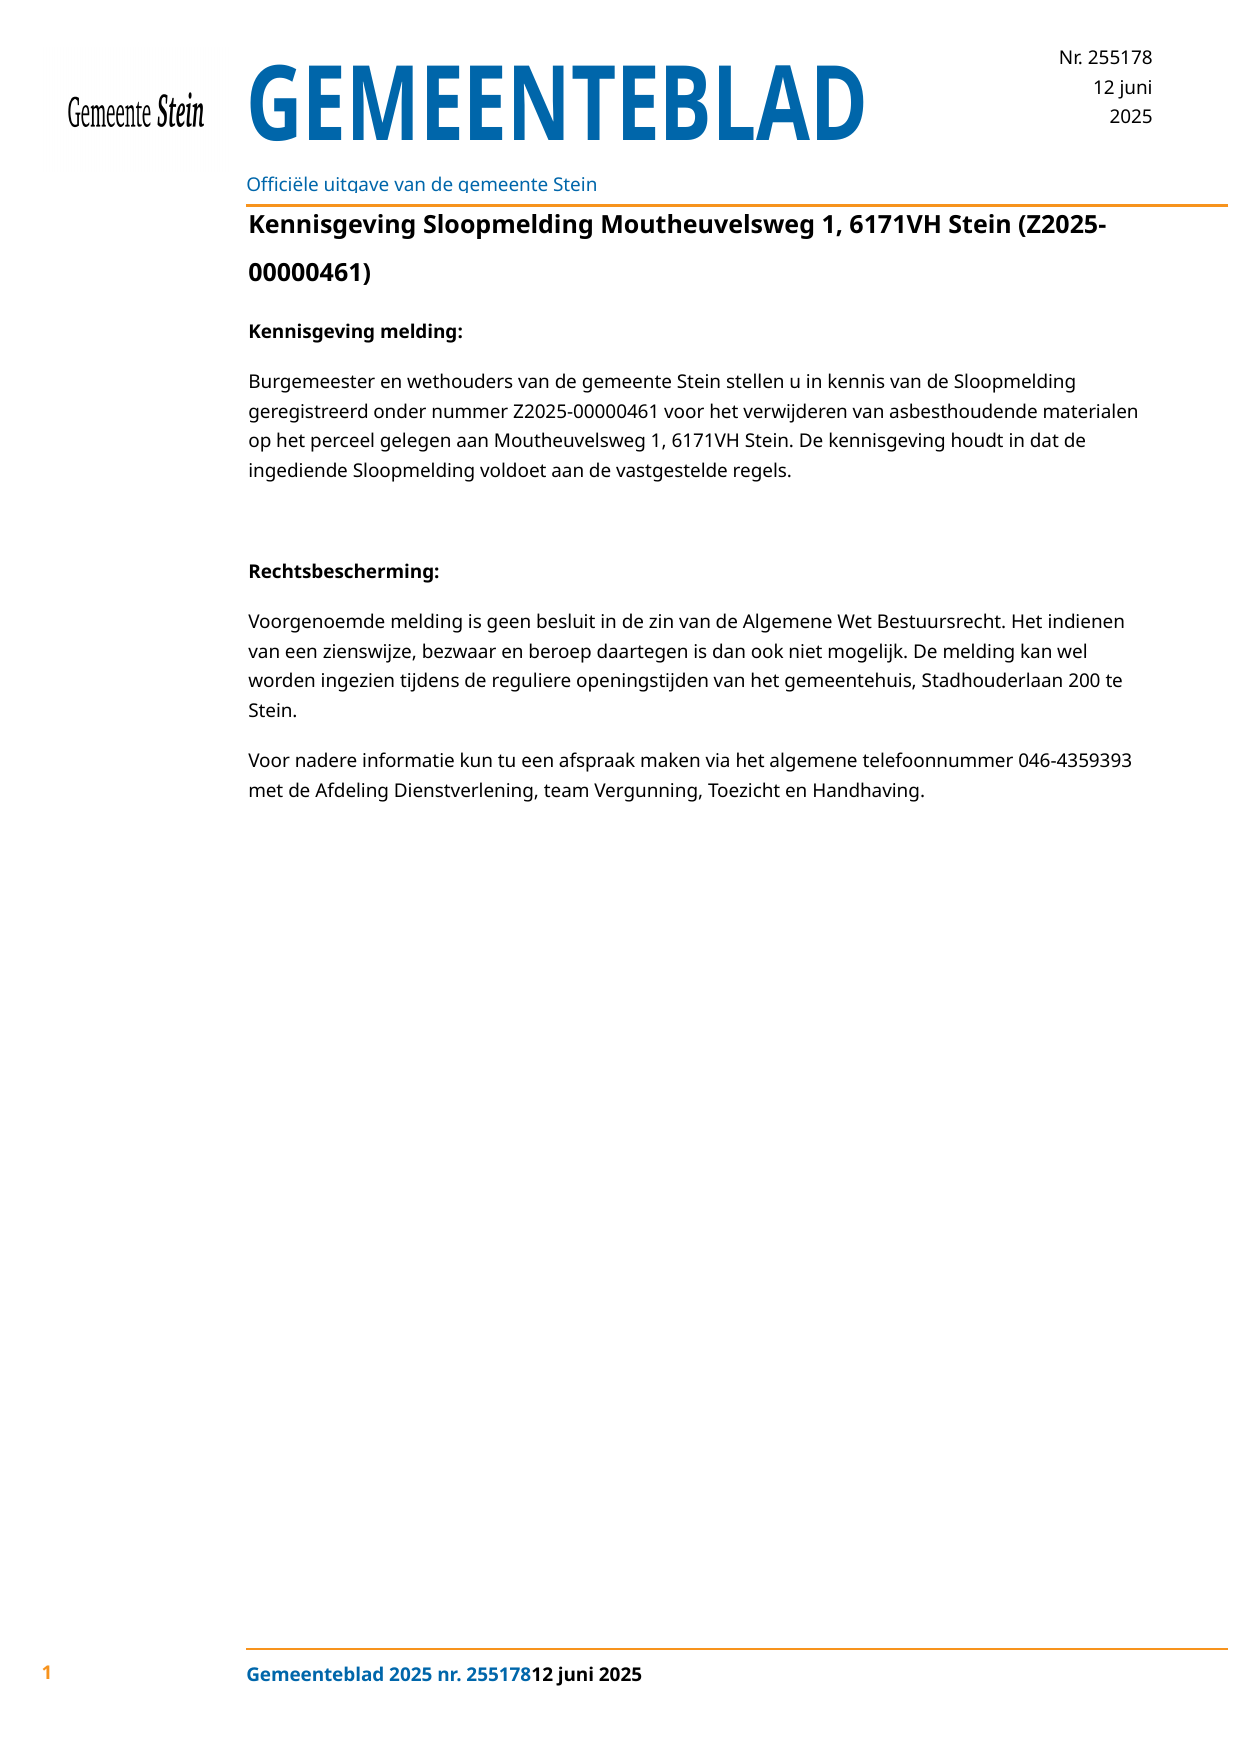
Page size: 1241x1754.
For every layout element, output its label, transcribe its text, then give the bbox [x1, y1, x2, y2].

picture [41, 47, 231, 172]
text Burgemeester en wethouders van de gemeente Stein stellen u in kennis van de Sloopmelding geregistreerd onder nummer Z2025-00000461 voor het verwijderen van asbesthoudende materialen op het perceel gelegen aan Moutheuvelsweg 1, 6171VH Stein. De kennisgeving houdt in dat de ingediende Sloopmelding voldoet aan de vastgestelde regels. [248, 368, 1152, 483]
text Voor nadere informatie kun tu een afspraak maken via het algemene telefoonnummer 046-4359393 met de Afdeling Dienstverlening, team Vergunning, Toezicht en Handhaving. [248, 747, 1152, 803]
text Voorgenoemde melding is geen besluit in de zin van de Algemene Wet Bestuursrecht. Het indienen van een zienswijze, bezwaar en beroep daartegen is dan ook niet mogelijk. De melding kan wel worden ingezien tijdens de reguliere openingstijden van het gemeentehuis, Stadhouderlaan 200 te Stein. [248, 608, 1152, 723]
text Kennisgeving melding: [248, 318, 1152, 344]
text Kennisgeving Sloopmelding Moutheuvelsweg 1, 6171VH Stein (Z2025-00000461) [248, 207, 1152, 288]
text Rechtsbescherming: [248, 558, 1152, 584]
